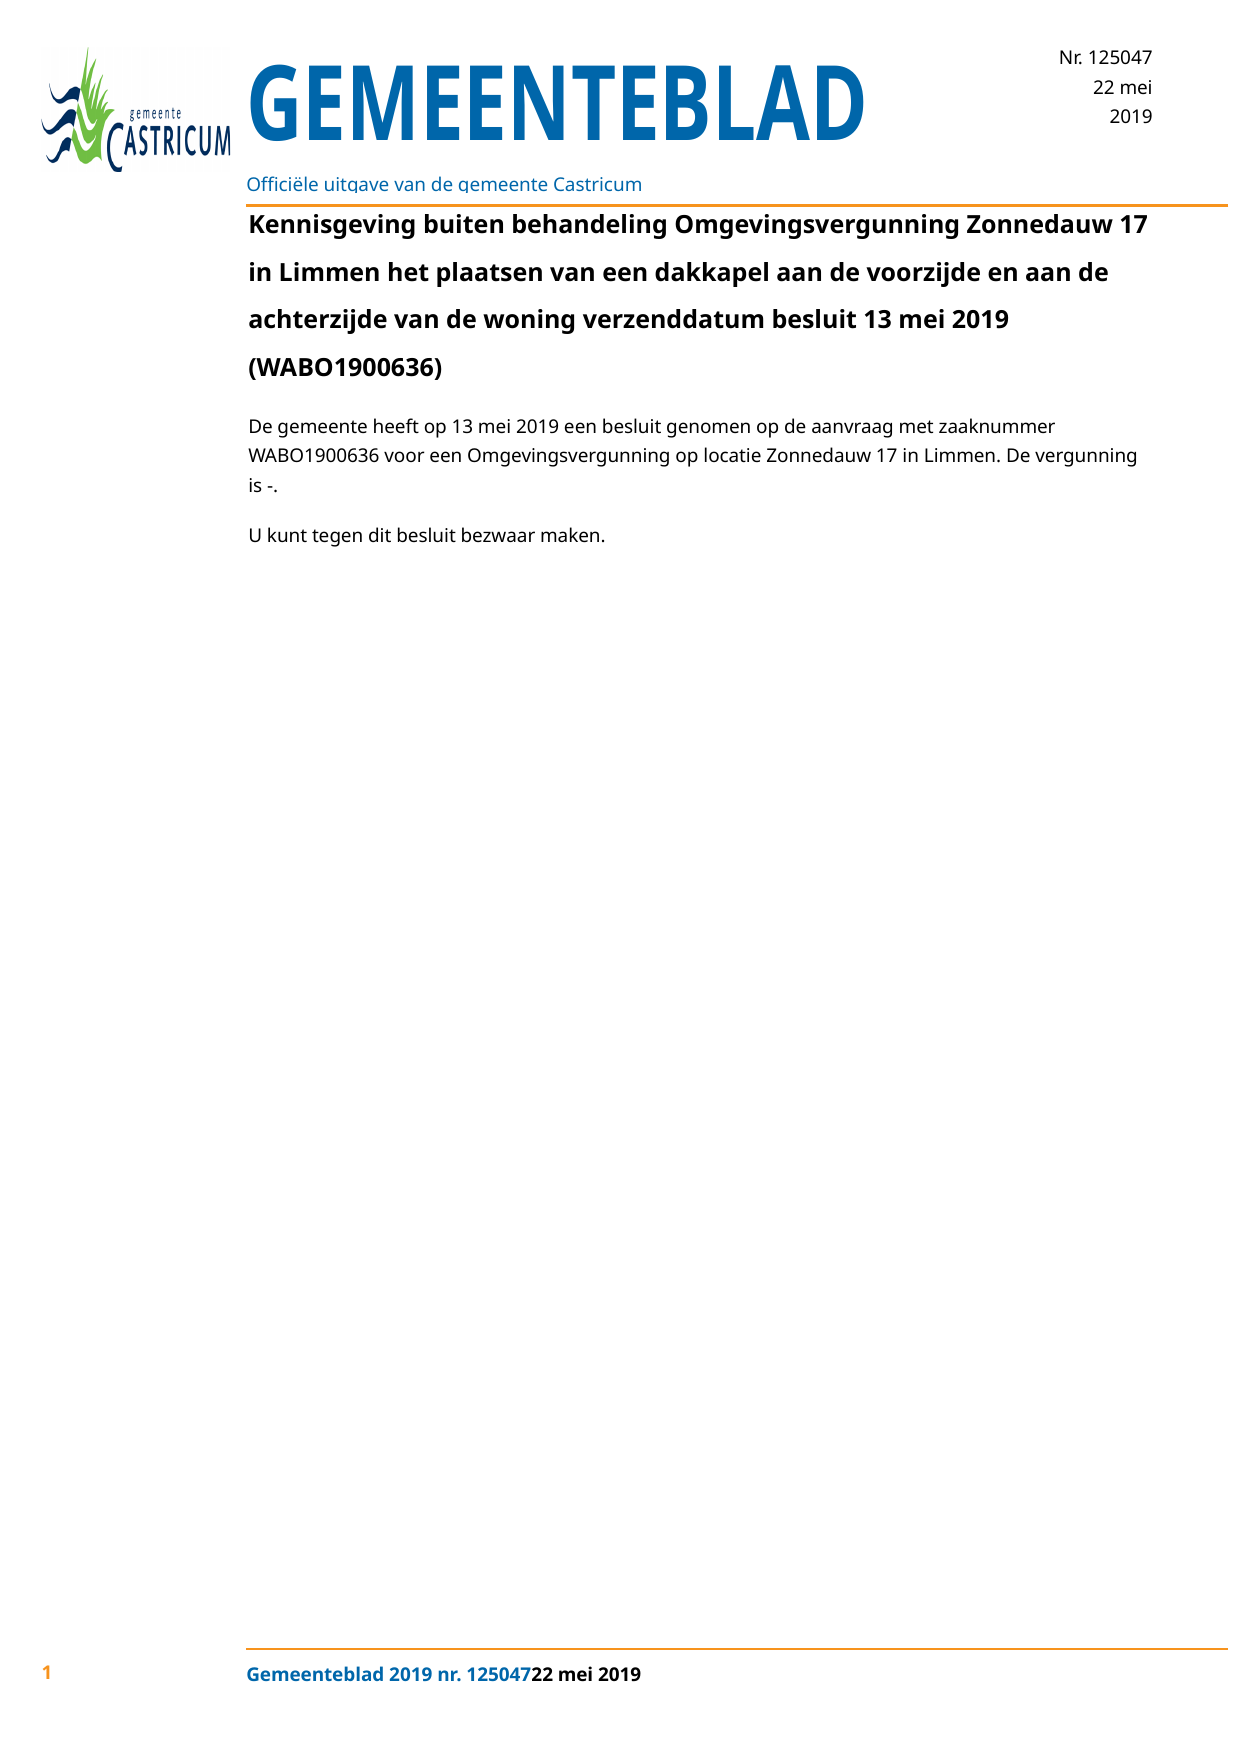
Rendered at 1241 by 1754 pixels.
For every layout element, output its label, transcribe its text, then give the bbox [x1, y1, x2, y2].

text De gemeente heeft op 13 mei 2019 een besluit genomen op de aanvraag met zaaknummer WABO1900636 voor een Omgevingsvergunning op locatie Zonnedauw 17 in Limmen. De vergunning is -. [248, 413, 1152, 498]
text U kunt tegen dit besluit bezwaar maken. [248, 523, 1152, 548]
picture [41, 47, 231, 172]
text Kennisgeving buiten behandeling Omgevingsvergunning Zonnedauw 17 in Limmen het plaatsen van een dakkapel aan de voorzijde en aan de achterzijde van de woning verzenddatum besluit 13 mei 2019 (WABO1900636) [248, 207, 1152, 384]
